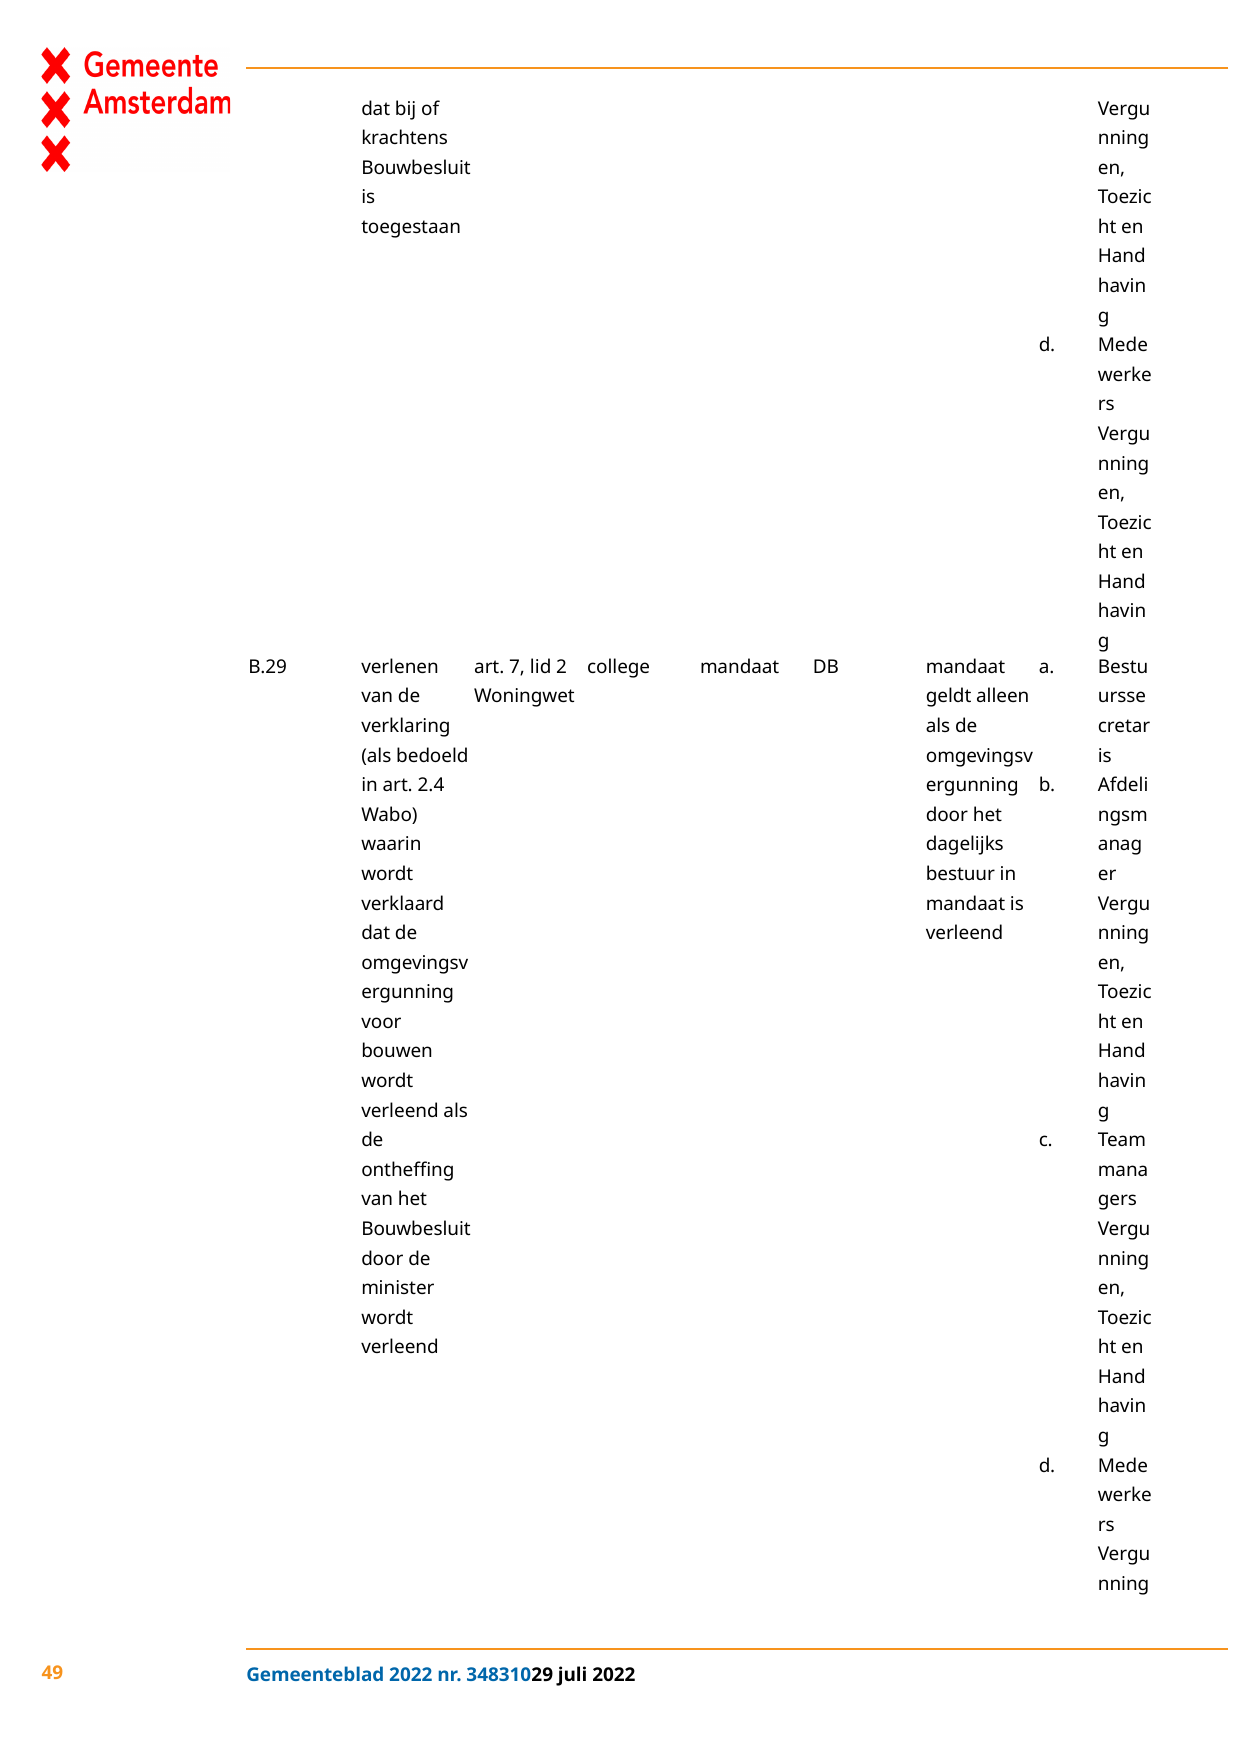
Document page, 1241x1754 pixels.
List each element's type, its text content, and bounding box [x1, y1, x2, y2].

table_cell dat bij of krachtens Bouwbesluit is toegestaan [361, 95, 474, 653]
table_cell [248, 95, 361, 653]
table_cell college [587, 653, 700, 1596]
table_cell mandaat geldt alleen als de omgevingsvergunning door het dagelijks bestuur in mandaat is verleend [926, 653, 1038, 1596]
table_cell [700, 95, 813, 653]
table_cell [474, 95, 587, 653]
table_cell verlenen van de verklaring (als bedoeld in art. 2.4 Wabo) waarin wordt verklaard dat de omgevingsvergunning voor bouwen wordt verleend als de ontheffing van het Bouwbesluit door de minister wordt verleend [361, 653, 474, 1596]
table_cell mandaat [700, 653, 813, 1596]
table_cell [926, 95, 1038, 653]
table_cell DB [813, 653, 926, 1596]
table_cell [813, 95, 926, 653]
table_cell B.29 [248, 653, 361, 1596]
table_cell [587, 95, 700, 653]
table_cell art. 7, lid 2 Woningwet [474, 653, 587, 1596]
table_cell Vergunningen, Toezicht en Handhaving Medewerkers Vergunningen, Toezicht en Handhaving [1039, 95, 1152, 653]
table_cell Bestuurssecretaris Afdelingsmanager Vergunningen, Toezicht en Handhaving Teammanagers Vergunningen, Toezicht en Handhaving Medewerkers Vergunning [1039, 653, 1152, 1596]
picture [41, 47, 231, 172]
